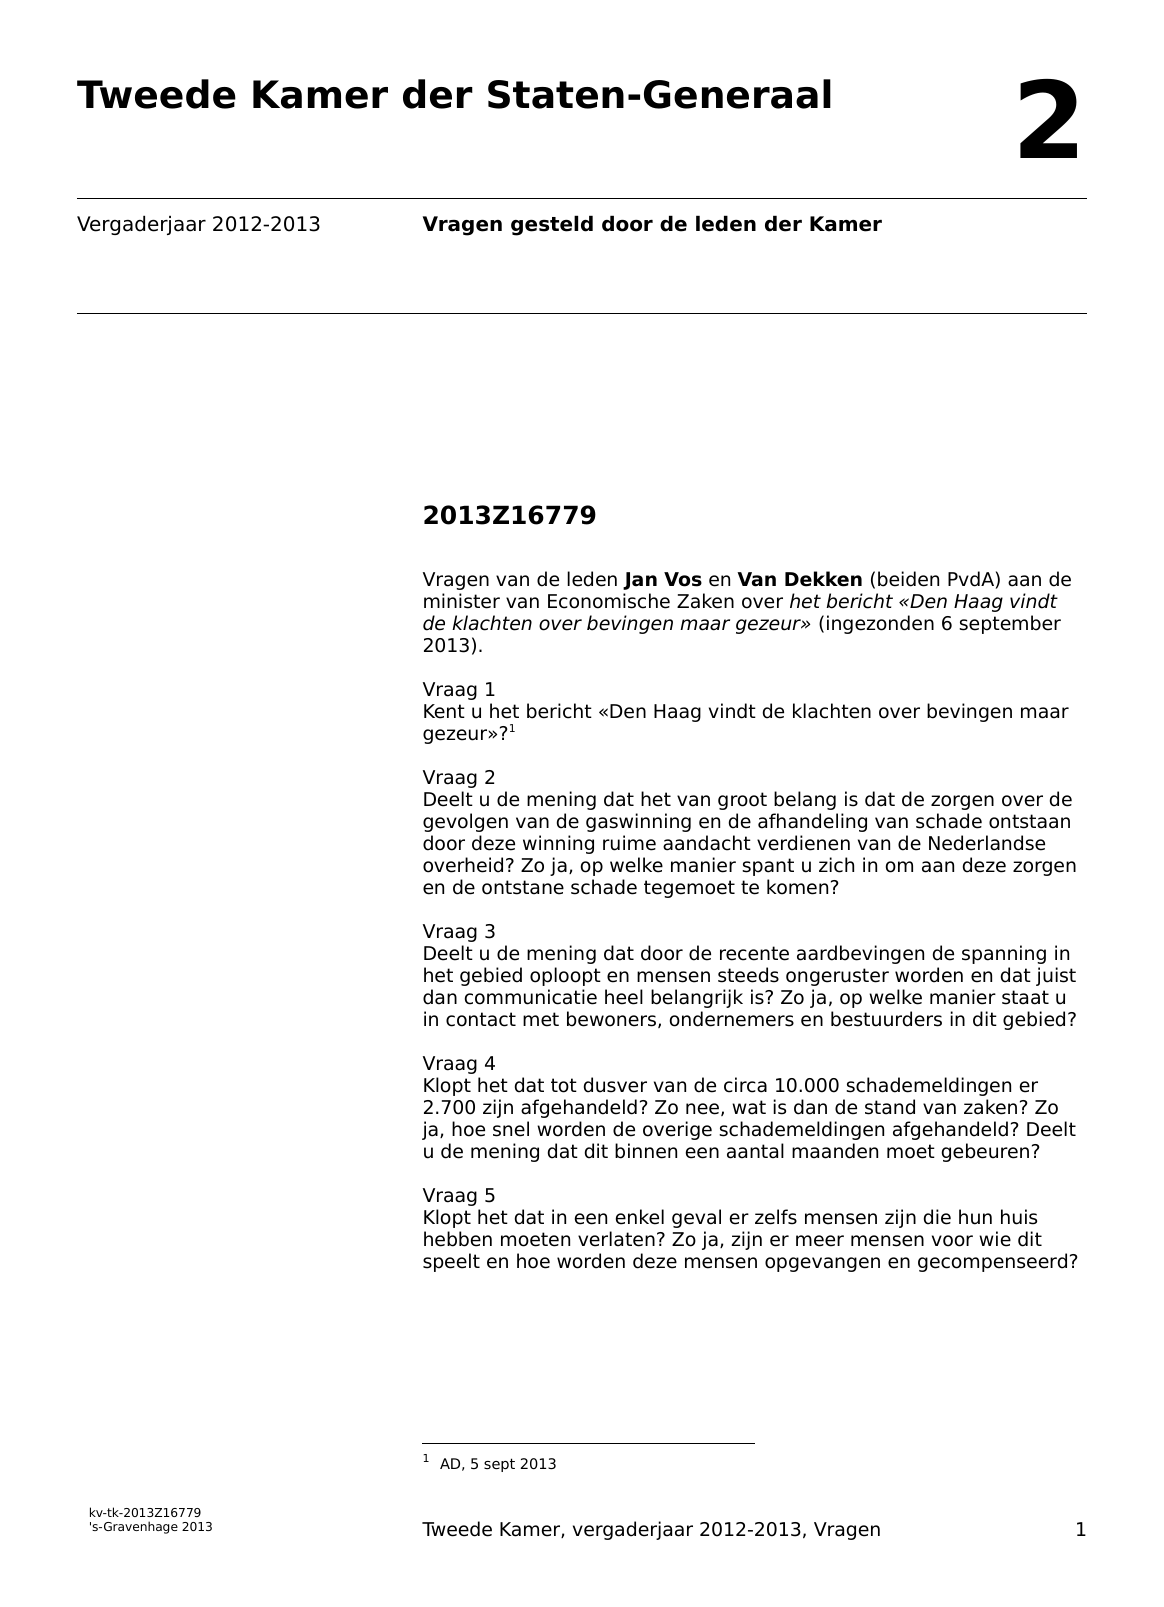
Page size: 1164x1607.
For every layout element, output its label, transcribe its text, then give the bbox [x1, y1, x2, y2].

table_header Tweede Kamer der Staten-Generaal [77, 59, 886, 198]
text Klopt het dat in een enkel geval er zelfs mensen zijn die hun huis hebben moeten verlaten? Zo ja, zijn er meer mensen voor wie dit speelt en hoe worden deze mensen opgevangen en gecompenseerd? [422, 1207, 1087, 1273]
text 2013Z16779 [422, 501, 1087, 531]
text Vraag 4 [422, 1053, 1087, 1075]
text Vraag 3 [422, 921, 1087, 943]
text Vraag 1 [422, 679, 1087, 701]
text 's-Gravenhage 2013 [88, 1520, 323, 1534]
text Deelt u de mening dat door de recente aardbevingen de spanning in het gebied oploopt en mensen steeds ongeruster worden en dat juist dan communicatie heel belangrijk is? Zo ja, op welke manier staat u in contact met bewoners, ondernemers en bestuurders in dit gebied? [422, 943, 1087, 1031]
text kv-tk-2013Z16779 [88, 1506, 323, 1520]
text Vraag 2 [422, 767, 1087, 789]
text Vragen van de leden Jan Vos en Van Dekken (beiden PvdA) aan de minister van Economische Zaken over het bericht «Den Haag vindt de klachten over bevingen maar gezeur» (ingezonden 6 september 2013). [422, 569, 1087, 657]
table_header 2 [886, 59, 1087, 198]
table_cell Vragen gesteld door de leden der Kamer [422, 199, 1087, 313]
text Klopt het dat tot dusver van de circa 10.000 schademeldingen er 2.700 zijn afgehandeld? Zo nee, wat is dan de stand van zaken? Zo ja, hoe snel worden de overige schademeldingen afgehandeld? Deelt u de mening dat dit binnen een aantal maanden moet gebeuren? [422, 1075, 1087, 1163]
text AD, 5 sept 2013 [422, 1452, 1087, 1474]
text Deelt u de mening dat het van groot belang is dat de zorgen over de gevolgen van de gaswinning en de afhandeling van schade ontstaan door deze winning ruime aandacht verdienen van de Nederlandse overheid? Zo ja, op welke manier spant u zich in om aan deze zorgen en de ontstane schade tegemoet te komen? [422, 789, 1087, 899]
text Kent u het bericht «Den Haag vindt de klachten over bevingen maar gezeur»? [422, 701, 1087, 745]
table_cell Vergaderjaar 2012-2013 [77, 199, 422, 313]
text Vraag 5 [422, 1185, 1087, 1207]
